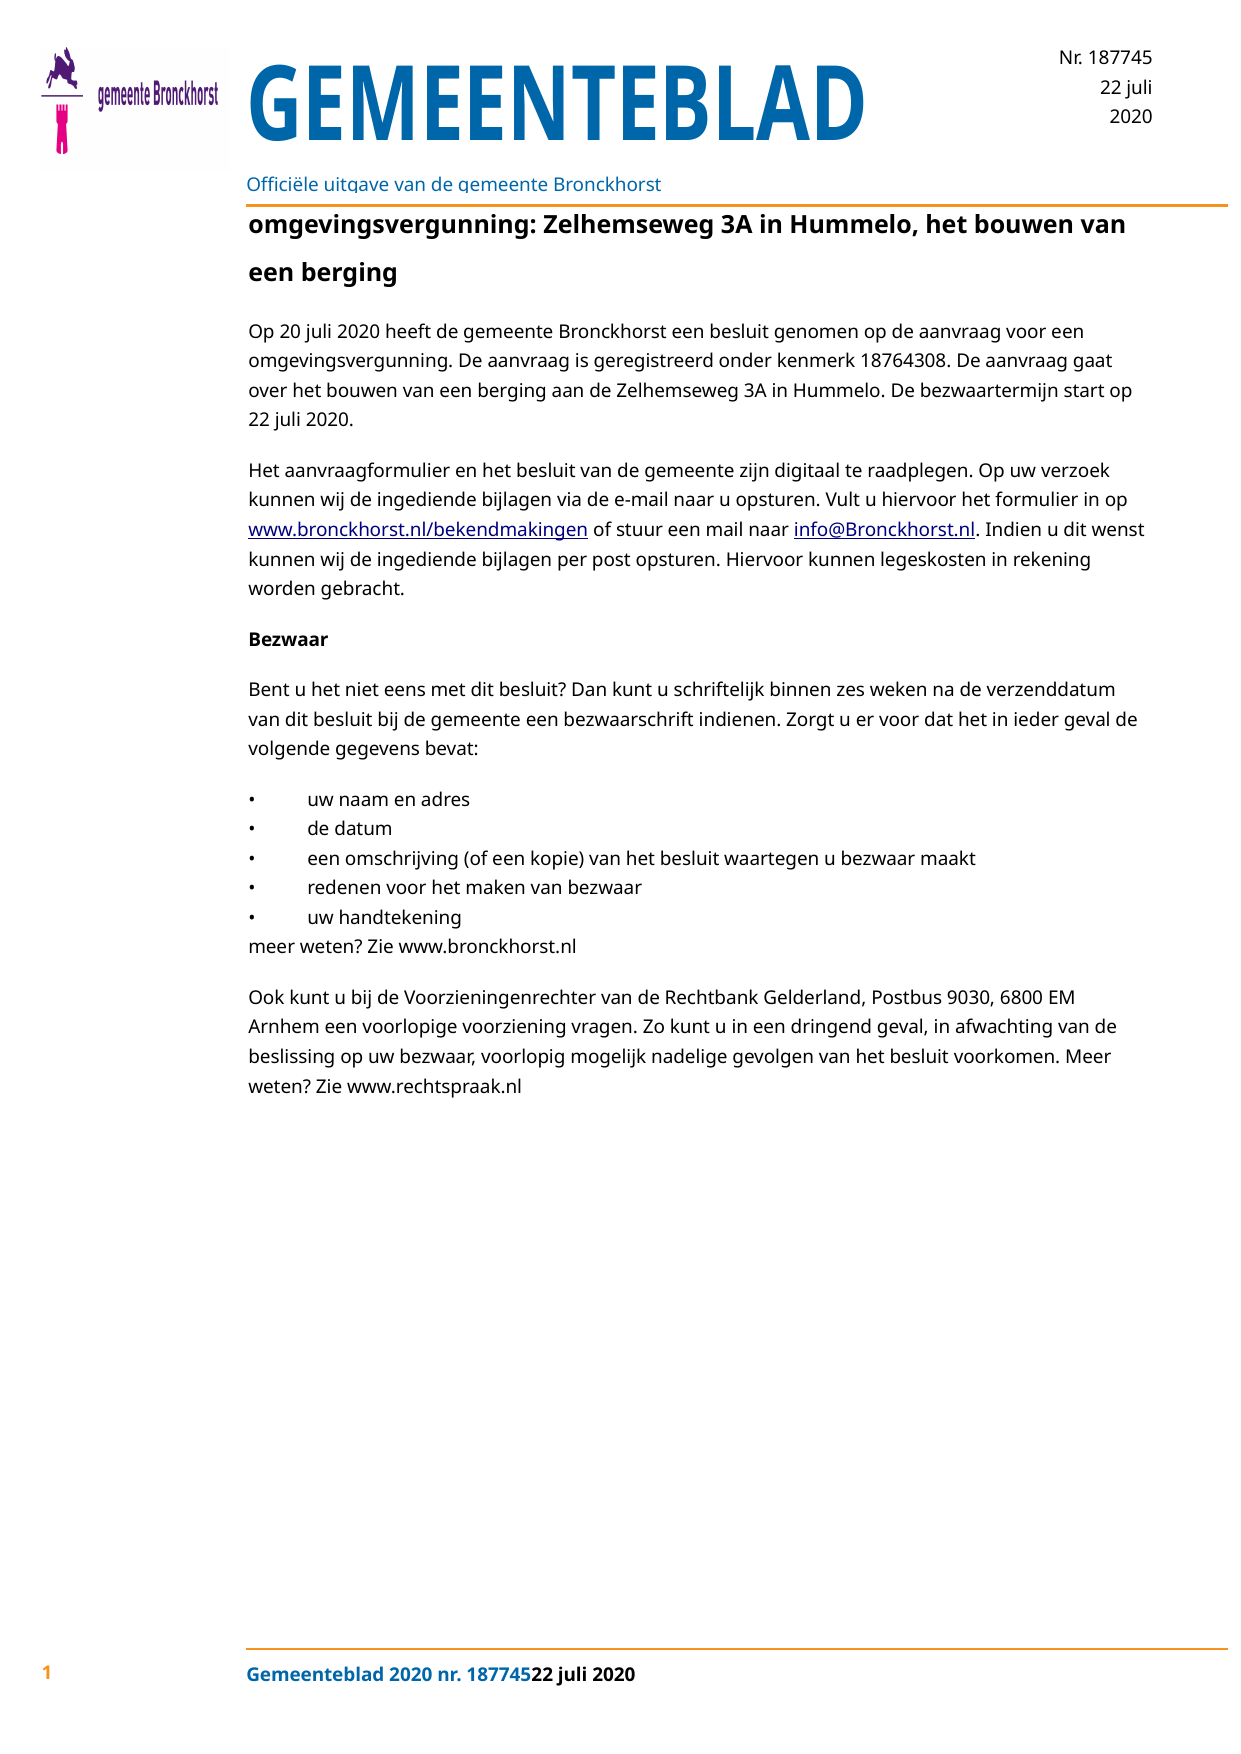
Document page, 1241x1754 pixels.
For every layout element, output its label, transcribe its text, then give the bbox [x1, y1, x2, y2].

picture [41, 47, 231, 172]
list uw naam en adres [248, 786, 1152, 812]
text omgevingsvergunning: Zelhemseweg 3A in Hummelo, het bouwen van een berging [248, 207, 1152, 288]
list de datum [248, 815, 1152, 841]
list een omschrijving (of een kopie) van het besluit waartegen u bezwaar maakt [248, 845, 1152, 871]
text Bezwaar [248, 626, 1152, 652]
list redenen voor het maken van bezwaar [248, 874, 1152, 900]
text Op 20 juli 2020 heeft de gemeente Bronckhorst een besluit genomen op de aanvraag voor een omgevingsvergunning. De aanvraag is geregistreerd onder kenmerk 18764308. De aanvraag gaat over het bouwen van een berging aan de Zelhemseweg 3A in Hummelo. De bezwaartermijn start op 22 juli 2020. [248, 318, 1152, 432]
list uw handtekening [248, 904, 1152, 930]
text Het aanvraagformulier en het besluit van de gemeente zijn digitaal te raadplegen. Op uw verzoek kunnen wij de ingediende bijlagen via de e-mail naar u opsturen. Vult u hiervoor het formulier in op www.bronckhorst.nl/bekendmakingen of stuur een mail naar info@Bronckhorst.nl. Indien u dit wenst kunnen wij de ingediende bijlagen per post opsturen. Hiervoor kunnen legeskosten in rekening worden gebracht. [248, 457, 1152, 601]
text meer weten? Zie www.bronckhorst.nl [248, 934, 1152, 959]
text Ook kunt u bij de Voorzieningenrechter van de Rechtbank Gelderland, Postbus 9030, 6800 EM Arnhem een voorlopige voorziening vragen. Zo kunt u in een dringend geval, in afwachting van de beslissing op uw bezwaar, voorlopig mogelijk nadelige gevolgen van het besluit voorkomen. Meer weten? Zie www.rechtspraak.nl [248, 984, 1152, 1099]
text Bent u het niet eens met dit besluit? Dan kunt u schriftelijk binnen zes weken na de verzenddatum van dit besluit bij de gemeente een bezwaarschrift indienen. Zorgt u er voor dat het in ieder geval de volgende gegevens bevat: [248, 676, 1152, 761]
